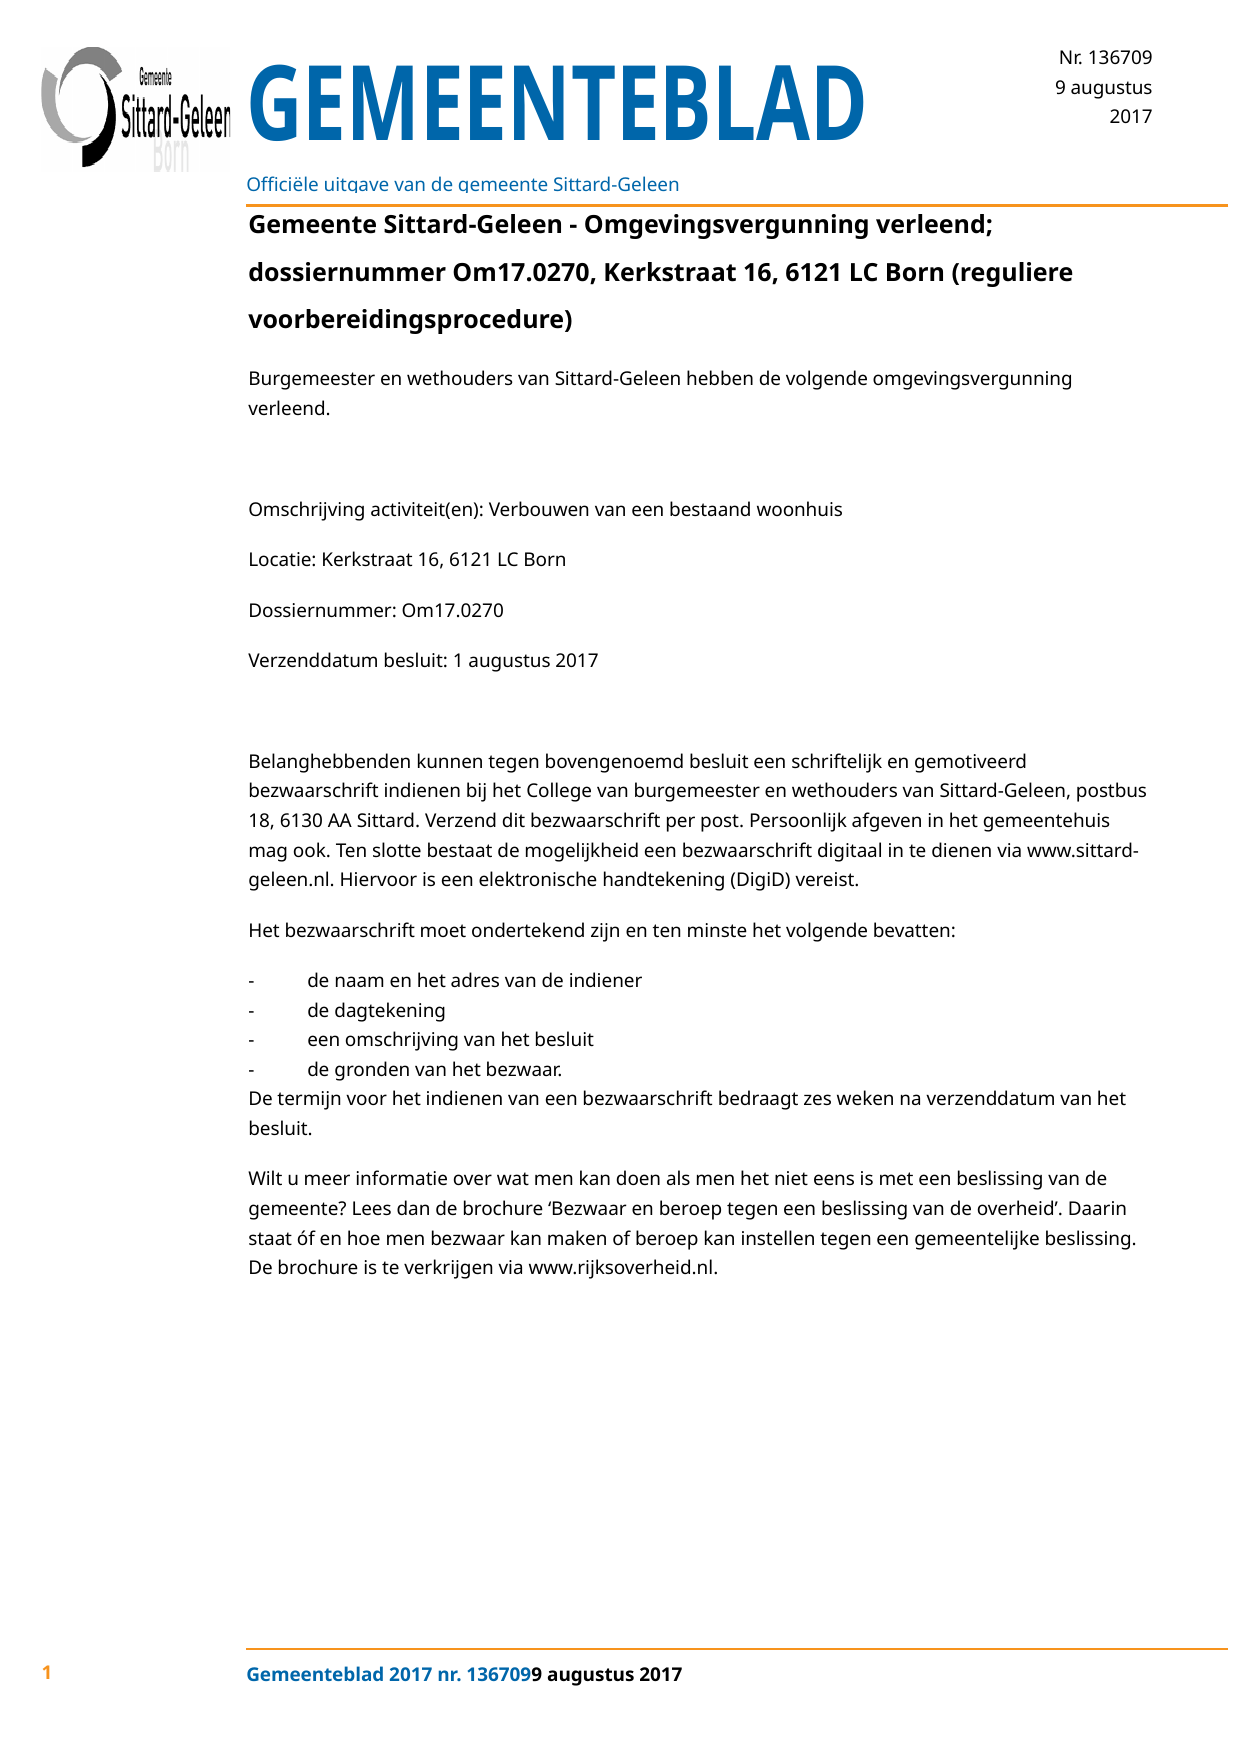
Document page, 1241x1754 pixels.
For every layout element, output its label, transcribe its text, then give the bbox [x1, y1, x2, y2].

text Verzenddatum besluit: 1 augustus 2017 [248, 647, 1152, 673]
list de gronden van het bezwaar. [248, 1056, 1152, 1082]
list de naam en het adres van de indiener [248, 967, 1152, 993]
text Burgemeester en wethouders van Sittard-Geleen hebben de volgende omgevingsvergunning verleend. [248, 366, 1152, 421]
text Dossiernummer: Om17.0270 [248, 597, 1152, 622]
text Wilt u meer informatie over wat men kan doen als men het niet eens is met een beslissing van de gemeente? Lees dan de brochure ‘Bezwaar en beroep tegen een beslissing van de overheid’. Daarin staat óf en hoe men bezwaar kan maken of beroep kan instellen tegen een gemeentelijke beslissing. De brochure is te verkrijgen via www.rijksoverheid.nl. [248, 1166, 1152, 1280]
text Gemeente Sittard-Geleen - Omgevingsvergunning verleend; dossiernummer Om17.0270, Kerkstraat 16, 6121 LC Born (reguliere voorbereidingsprocedure) [248, 207, 1152, 336]
text De termijn voor het indienen van een bezwaarschrift bedraagt zes weken na verzenddatum van het besluit. [248, 1086, 1152, 1141]
text Belanghebbenden kunnen tegen bovengenoemd besluit een schriftelijk en gemotiveerd bezwaarschrift indienen bij het College van burgemeester en wethouders van Sittard-Geleen, postbus 18, 6130 AA Sittard. Verzend dit bezwaarschrift per post. Persoonlijk afgeven in het gemeentehuis mag ook. Ten slotte bestaat de mogelijkheid een bezwaarschrift digitaal in te dienen via www.sittard-geleen.nl. Hiervoor is een elektronische handtekening (DigiD) vereist. [248, 748, 1152, 892]
list de dagtekening [248, 997, 1152, 1022]
text Locatie: Kerkstraat 16, 6121 LC Born [248, 546, 1152, 572]
list een omschrijving van het besluit [248, 1026, 1152, 1052]
text Omschrijving activiteit(en): Verbouwen van een bestaand woonhuis [248, 496, 1152, 522]
picture [41, 47, 231, 172]
text Het bezwaarschrift moet ondertekend zijn en ten minste het volgende bevatten: [248, 917, 1152, 942]
